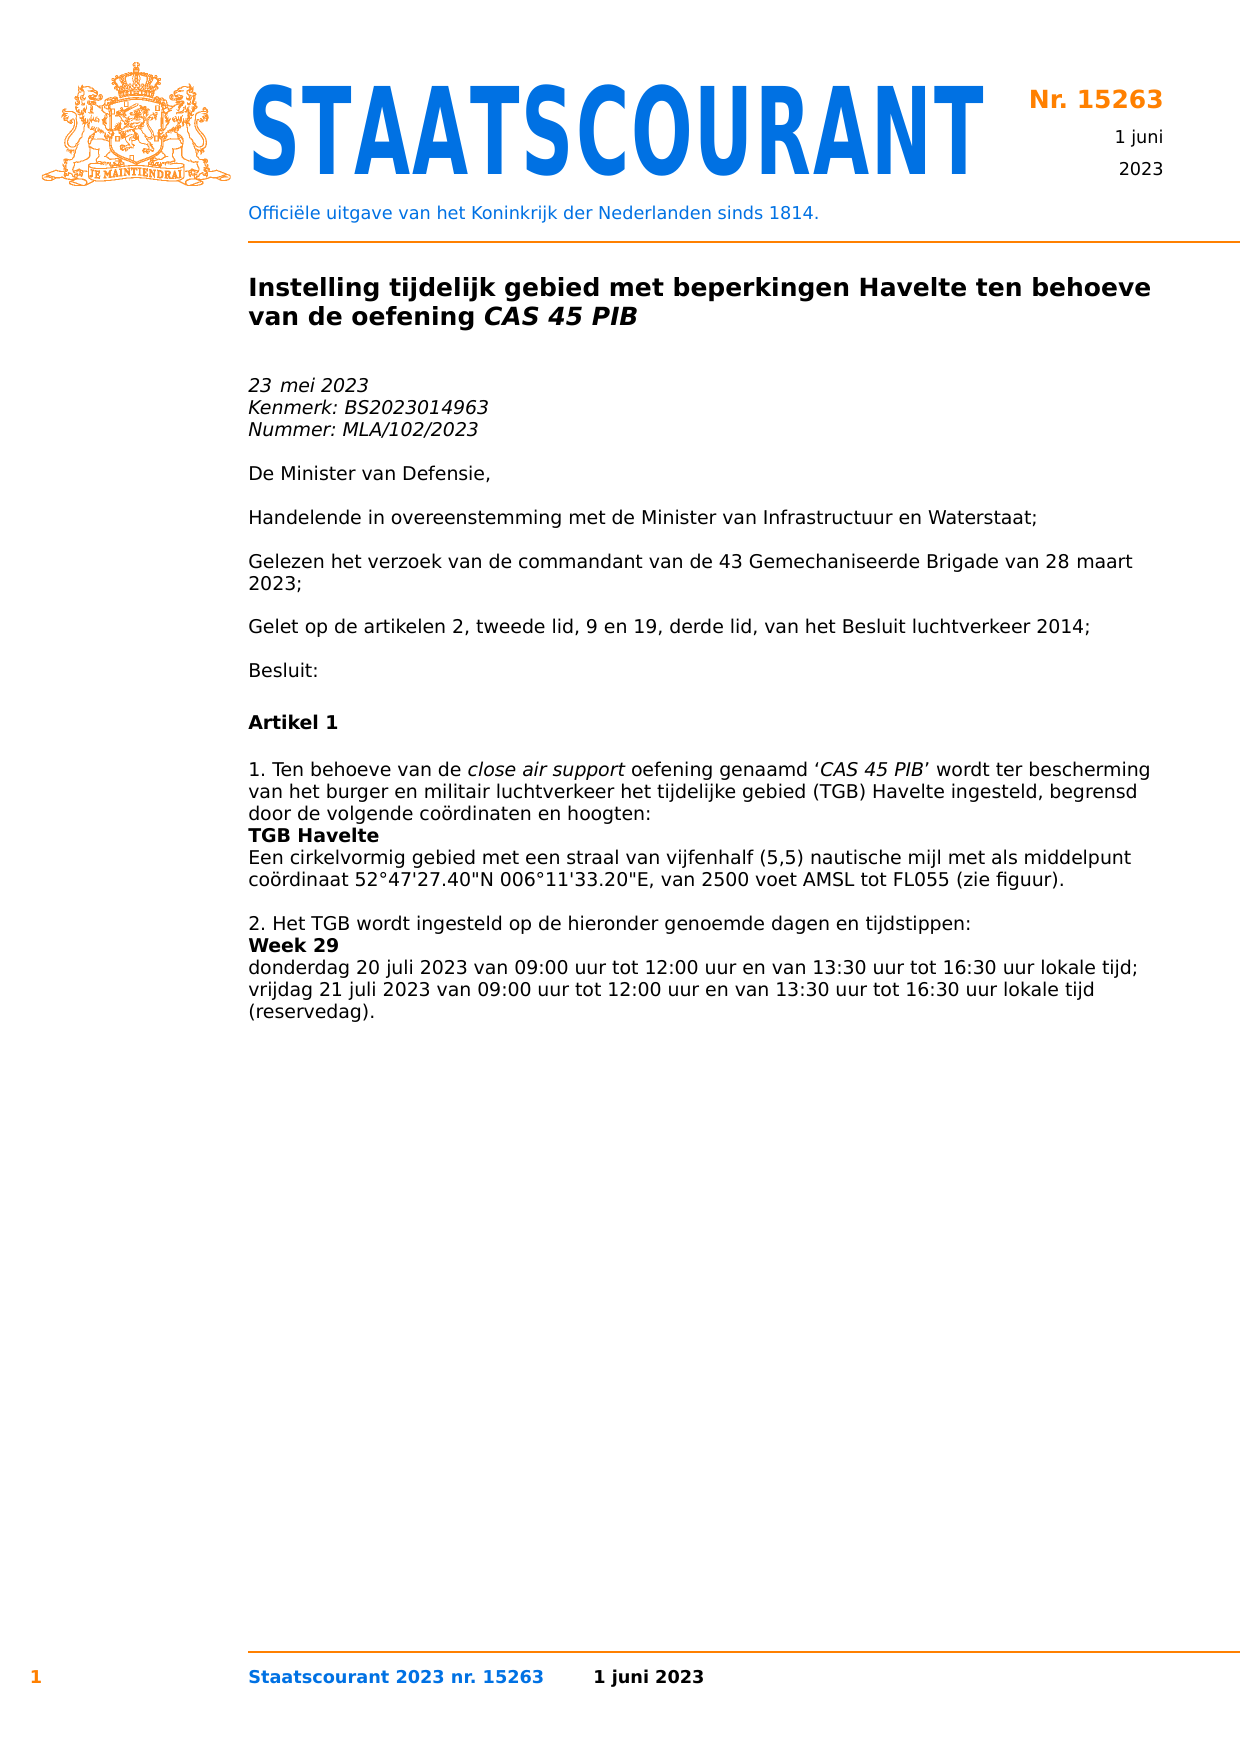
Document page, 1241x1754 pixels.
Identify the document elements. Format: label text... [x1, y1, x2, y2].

text 2. Het TGB wordt ingesteld op de hieronder genoemde dagen en tijdstippen: [248, 913, 1163, 935]
text 1. Ten behoeve van de close air support oefening genaamd ‘CAS 45 PIB’ wordt ter bescherming van het burger en militair luchtverkeer het tijdelijke gebied (TGB) Havelte ingesteld, begrensd door de volgende coördinaten en hoogten: [248, 759, 1163, 825]
text vrijdag 21 juli 2023 van 09:00 uur tot 12:00 uur en van 13:30 uur tot 16:30 uur lokale tijd (reservedag). [248, 979, 1163, 1023]
text Gelezen het verzoek van de commandant van de 43 Gemechaniseerde Brigade van 28 maart 2023; [248, 551, 1163, 594]
table_header [25, 62, 248, 241]
picture [41, 62, 231, 186]
text Gelet op de artikelen 2, tweede lid, 9 en 19, derde lid, van het Besluit luchtverkeer 2014; [248, 616, 1163, 638]
table_cell 1 juni [998, 121, 1240, 153]
text De Minister van Defensie, [248, 463, 1163, 485]
table_header Nr. 15263 [998, 62, 1240, 121]
text Nummer: MLA/102/2023 [248, 419, 1163, 441]
subtitle Artikel 1 [248, 712, 1163, 734]
subtitle Instelling tijdelijk gebied met beperkingen Havelte ten behoeve van de oefening CAS 45 PIB [248, 273, 1163, 331]
table_cell Officiële uitgave van het Koninkrijk der Nederlanden sinds 1814. [248, 203, 1240, 241]
text Een cirkelvormig gebied met een straal van vijfenhalf (5,5) nautische mijl met als middelpunt coördinaat 52°47'27.40"N 006°11'33.20"E, van 2500 voet AMSL tot FL055 (zie figuur). [248, 847, 1163, 891]
table_cell 2023 [998, 153, 1240, 203]
text donderdag 20 juli 2023 van 09:00 uur tot 12:00 uur en van 13:30 uur tot 16:30 uur lokale tijd; [248, 957, 1163, 979]
text Besluit: [248, 660, 1163, 682]
text TGB Havelte [248, 825, 1163, 847]
table_header STAATSCOURANT [248, 62, 998, 203]
text Kenmerk: BS2023014963 [248, 397, 1163, 419]
text Handelende in overeenstemming met de Minister van Infrastructuur en Waterstaat; [248, 507, 1163, 529]
text Week 29 [248, 935, 1163, 957]
text 23 mei 2023 [248, 375, 1163, 397]
